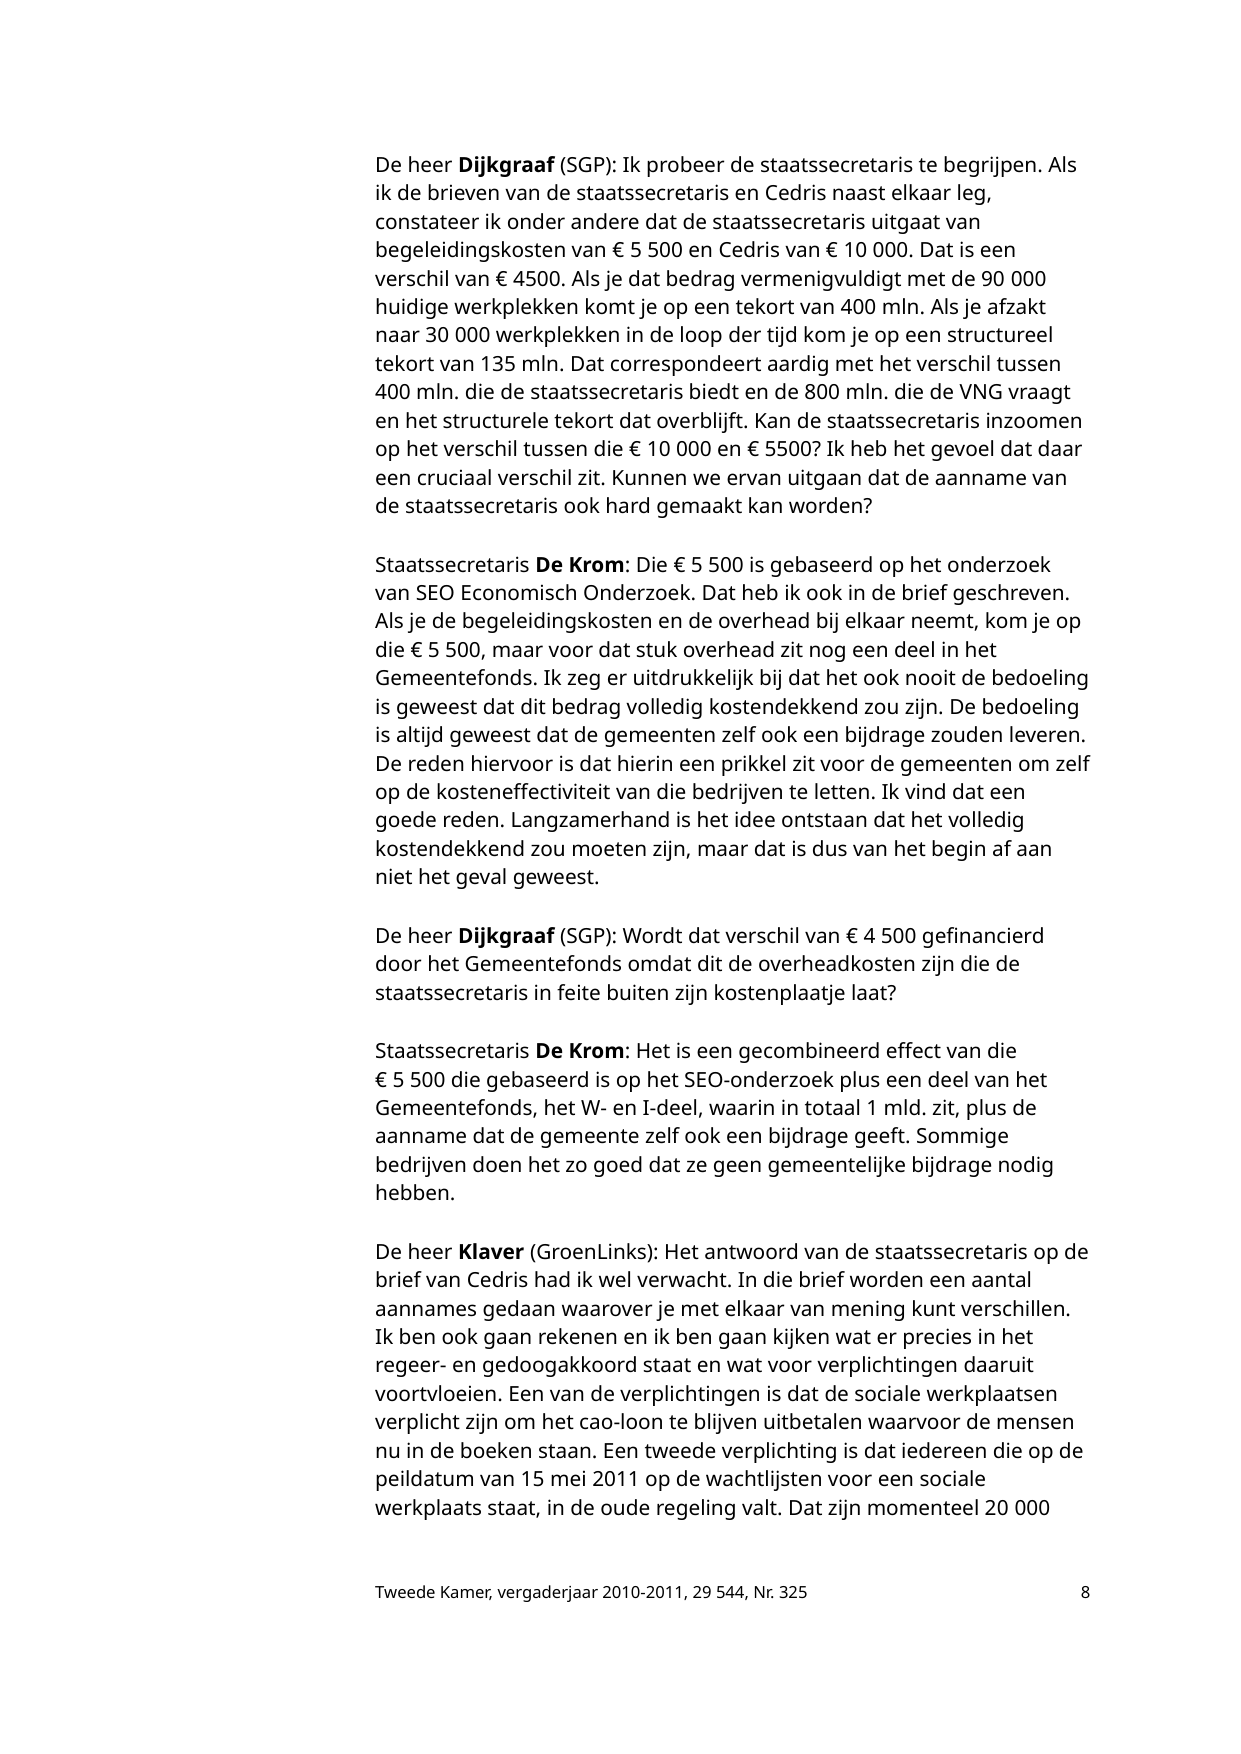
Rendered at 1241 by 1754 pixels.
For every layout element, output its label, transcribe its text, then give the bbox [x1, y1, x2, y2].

text De heer Dijkgraaf (SGP): Ik probeer de staatssecretaris te begrijpen. Als ik de brieven van de staatssecretaris en Cedris naast elkaar leg, constateer ik onder andere dat de staatssecretaris uitgaat van begeleidingskosten van € 5 500 en Cedris van € 10 000. Dat is een verschil van € 4500. Als je dat bedrag vermenigvuldigt met de 90 000 huidige werkplekken komt je op een tekort van 400 mln. Als je afzakt naar 30 000 werkplekken in de loop der tijd kom je op een structureel tekort van 135 mln. Dat correspondeert aardig met het verschil tussen 400 mln. die de staatssecretaris biedt en de 800 mln. die de VNG vraagt en het structurele tekort dat overblijft. Kan de staatssecretaris inzoomen op het verschil tussen die € 10 000 en € 5500? Ik heb het gevoel dat daar een cruciaal verschil zit. Kunnen we ervan uitgaan dat de aanname van de staatssecretaris ook hard gemaakt kan worden? [375, 150, 1090, 520]
text Staatssecretaris De Krom: Het is een gecombineerd effect van die € 5 500 die gebaseerd is op het SEO-onderzoek plus een deel van het Gemeentefonds, het W- en I-deel, waarin in totaal 1 mld. zit, plus de aanname dat de gemeente zelf ook een bijdrage geeft. Sommige bedrijven doen het zo goed dat ze geen gemeentelijke bijdrage nodig hebben. [375, 1036, 1090, 1207]
text De heer Dijkgraaf (SGP): Wordt dat verschil van € 4 500 gefinancierd door het Gemeentefonds omdat dit de overheadkosten zijn die de staatssecretaris in feite buiten zijn kostenplaatje laat? [375, 921, 1090, 1006]
text Staatssecretaris De Krom: Die € 5 500 is gebaseerd op het onderzoek van SEO Economisch Onderzoek. Dat heb ik ook in de brief geschreven. Als je de begeleidingskosten en de overhead bij elkaar neemt, kom je op die € 5 500, maar voor dat stuk overhead zit nog een deel in het Gemeentefonds. Ik zeg er uitdrukkelijk bij dat het ook nooit de bedoeling is geweest dat dit bedrag volledig kostendekkend zou zijn. De bedoeling is altijd geweest dat de gemeenten zelf ook een bijdrage zouden leveren. De reden hiervoor is dat hierin een prikkel zit voor de gemeenten om zelf op de kosteneffectiviteit van die bedrijven te letten. Ik vind dat een goede reden. Langzamerhand is het idee ontstaan dat het volledig kostendekkend zou moeten zijn, maar dat is dus van het begin af aan niet het geval geweest. [375, 550, 1090, 891]
text De heer Klaver (GroenLinks): Het antwoord van de staatssecretaris op de brief van Cedris had ik wel verwacht. In die brief worden een aantal aannames gedaan waarover je met elkaar van mening kunt verschillen. Ik ben ook gaan rekenen en ik ben gaan kijken wat er precies in het regeer- en gedoogakkoord staat en wat voor verplichtingen daaruit voortvloeien. Een van de verplichtingen is dat de sociale werkplaatsen verplicht zijn om het cao-loon te blijven uitbetalen waarvoor de mensen nu in de boeken staan. Een tweede verplichting is dat iedereen die op de peildatum van 15 mei 2011 op de wachtlijsten voor een sociale werkplaats staat, in de oude regeling valt. Dat zijn momenteel 20 000 [375, 1237, 1090, 1521]
